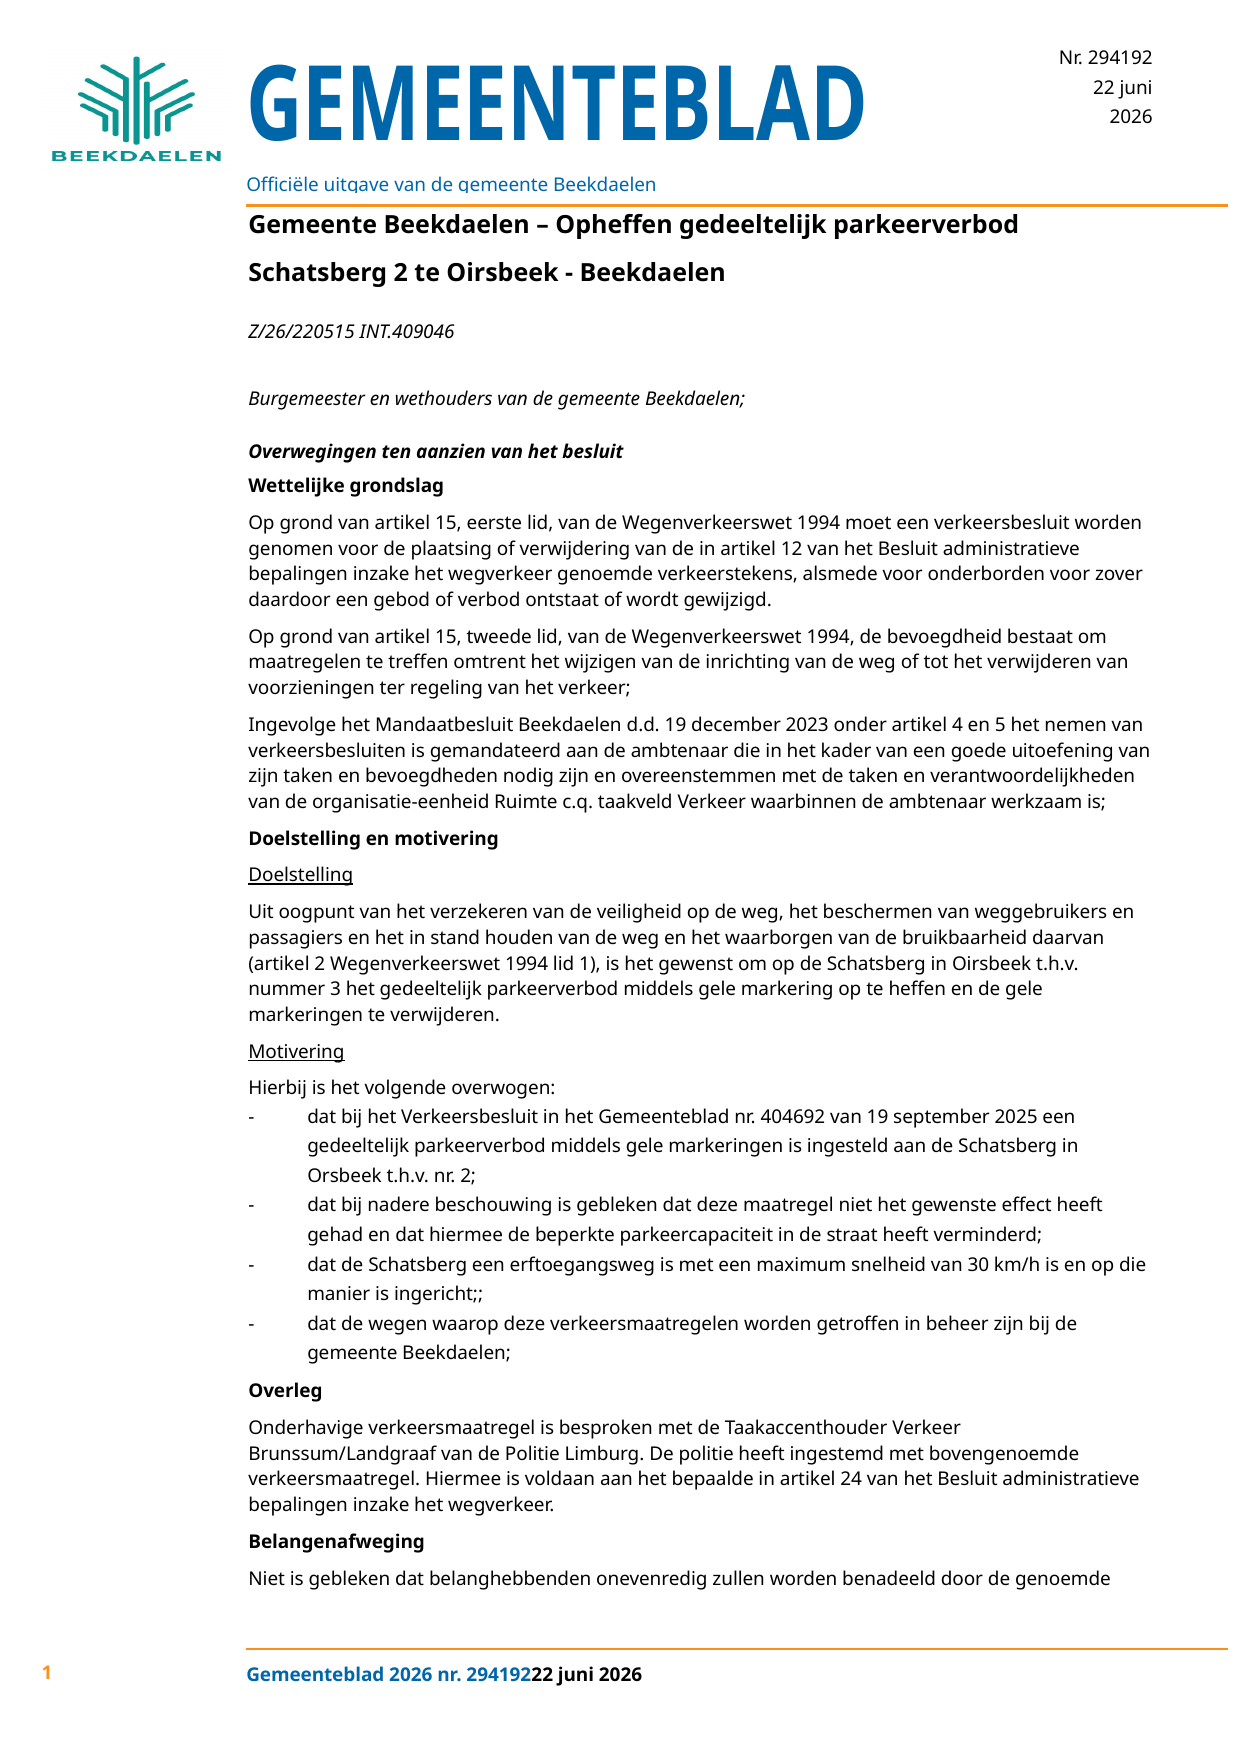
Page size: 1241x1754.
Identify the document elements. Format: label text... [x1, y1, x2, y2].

text Uit oogpunt van het verzekeren van de veiligheid op de weg, het beschermen van weggebruikers en passagiers en het in stand houden van de weg en het waarborgen van de bruikbaarheid daarvan (artikel 2 Wegenverkeerswet 1994 lid 1), is het gewenst om op de Schatsberg in Oirsbeek t.h.v. nummer 3 het gedeeltelijk parkeerverbod middels gele markering op te heffen en de gele markeringen te verwijderen. [248, 898, 1152, 1027]
text Belangenafweging [248, 1528, 1152, 1554]
text Overleg [248, 1377, 1152, 1403]
text Niet is gebleken dat belanghebbenden onevenredig zullen worden benadeeld door de genoemde [248, 1565, 1152, 1590]
text Op grond van artikel 15, eerste lid, van de Wegenverkeerswet 1994 moet een verkeersbesluit worden genomen voor de plaatsing of verwijdering van de in artikel 12 van het Besluit administratieve bepalingen inzake het wegverkeer genoemde verkeerstekens, alsmede voor onderborden voor zover daardoor een gebod of verbod ontstaat of wordt gewijzigd. [248, 509, 1152, 612]
text Op grond van artikel 15, tweede lid, van de Wegenverkeerswet 1994, de bevoegdheid bestaat om maatregelen te treffen omtrent het wijzigen van de inrichting van de weg of tot het verwijderen van voorzieningen ter regeling van het verkeer; [248, 623, 1152, 700]
text Motivering [248, 1038, 1152, 1064]
text Ingevolge het Mandaatbesluit Beekdaelen d.d. 19 december 2023 onder artikel 4 en 5 het nemen van verkeersbesluiten is gemandateerd aan de ambtenaar die in het kader van een goede uitoefening van zijn taken en bevoegdheden nodig zijn en overeenstemmen met de taken en verantwoordelijkheden van de organisatie-eenheid Ruimte c.q. taakveld Verkeer waarbinnen de ambtenaar werkzaam is; [248, 711, 1152, 814]
picture [41, 47, 231, 172]
list dat de wegen waarop deze verkeersmaatregelen worden getroffen in beheer zijn bij de gemeente Beekdaelen; [248, 1310, 1152, 1365]
text Gemeente Beekdaelen – Opheffen gedeeltelijk parkeerverbod Schatsberg 2 te Oirsbeek - Beekdaelen [248, 207, 1152, 288]
list dat de Schatsberg een erftoegangsweg is met een maximum snelheid van 30 km/h is en op die manier is ingericht;; [248, 1251, 1152, 1306]
text Overwegingen ten aanzien van het besluit [248, 438, 1152, 464]
text Onderhavige verkeersmaatregel is besproken met de Taakaccenthouder Verkeer Brunssum/Landgraaf van de Politie Limburg. De politie heeft ingestemd met bovengenoemde verkeersmaatregel. Hiermee is voldaan aan het bepaalde in artikel 24 van het Besluit administratieve bepalingen inzake het wegverkeer. [248, 1414, 1152, 1517]
list dat bij het Verkeersbesluit in het Gemeenteblad nr. 404692 van 19 september 2025 een gedeeltelijk parkeerverbod middels gele markeringen is ingesteld aan de Schatsberg in Orsbeek t.h.v. nr. 2; [248, 1103, 1152, 1188]
text Wettelijke grondslag [248, 472, 1152, 498]
text Hierbij is het volgende overwogen: [248, 1074, 1152, 1100]
text Doelstelling [248, 862, 1152, 887]
text Burgemeester en wethouders van de gemeente Beekdaelen; [248, 386, 1152, 411]
list dat bij nadere beschouwing is gebleken dat deze maatregel niet het gewenste effect heeft gehad en dat hiermee de beperkte parkeercapaciteit in de straat heeft verminderd; [248, 1192, 1152, 1247]
text Z/26/220515 INT.409046 [248, 318, 1152, 344]
text Doelstelling en motivering [248, 825, 1152, 851]
